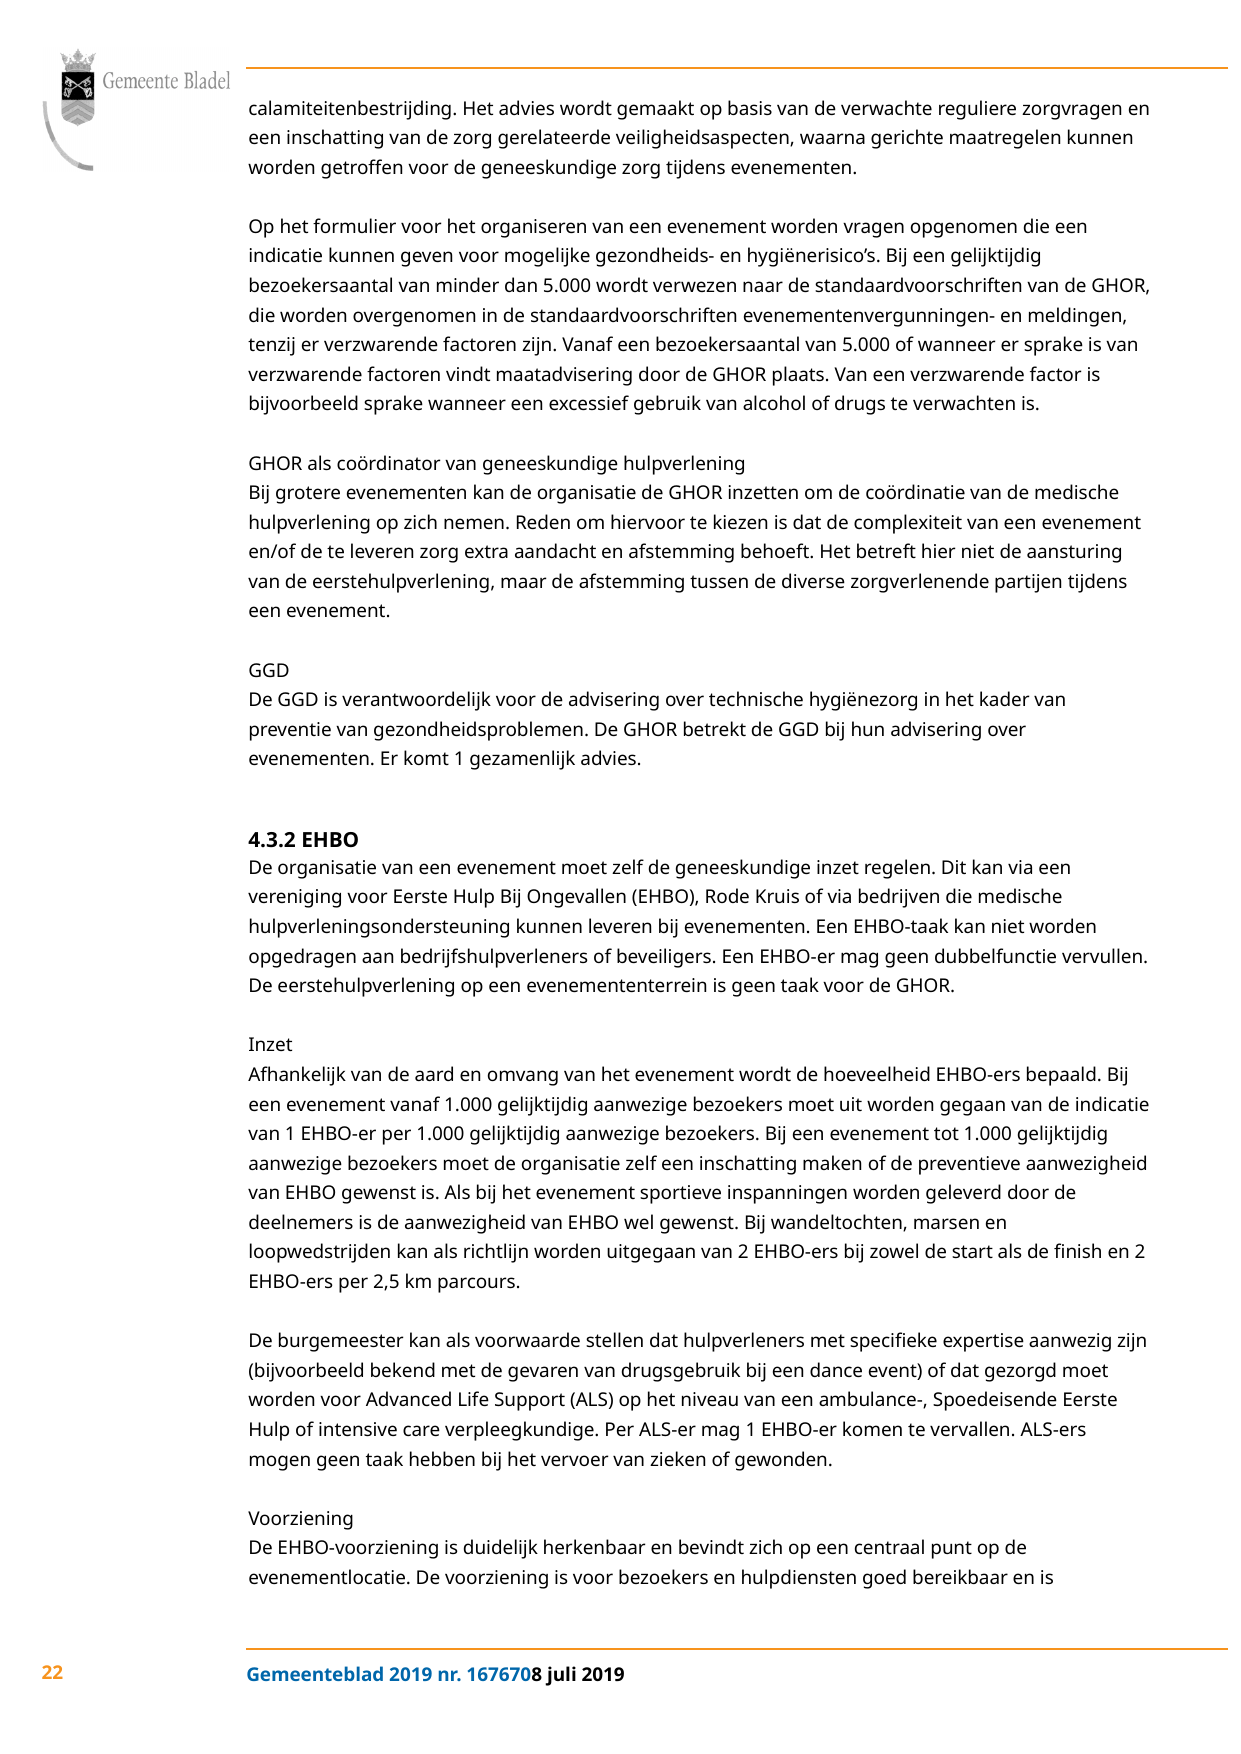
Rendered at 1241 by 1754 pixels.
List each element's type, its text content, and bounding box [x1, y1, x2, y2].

text Voorziening [248, 1505, 1152, 1531]
text 4.3.2 EHBO [248, 826, 1152, 854]
text Inzet [248, 1032, 1152, 1057]
text De GGD is verantwoordelijk voor de advisering over technische hygiënezorg in het kader van preventie van gezondheidsproblemen. De GHOR betrekt de GGD bij hun advisering over evenementen. Er komt 1 gezamenlijk advies. [248, 686, 1152, 771]
text calamiteitenbestrijding. Het advies wordt gemaakt op basis van de verwachte reguliere zorgvragen en een inschatting van de zorg gerelateerde veiligheidsaspecten, waarna gerichte maatregelen kunnen worden getroffen voor de geneeskundige zorg tijdens evenementen. [248, 95, 1152, 180]
text GHOR als coördinator van geneeskundige hulpverlening [248, 450, 1152, 476]
text De organisatie van een evenement moet zelf de geneeskundige inzet regelen. Dit kan via een vereniging voor Eerste Hulp Bij Ongevallen (EHBO), Rode Kruis of via bedrijven die medische hulpverleningsondersteuning kunnen leveren bij evenementen. Een EHBO-taak kan niet worden opgedragen aan bedrijfshulpverleners of beveiligers. Een EHBO-er mag geen dubbelfunctie vervullen. De eerstehulpverlening op een evenemententerrein is geen taak voor de GHOR. [248, 854, 1152, 998]
text De EHBO-voorziening is duidelijk herkenbaar en bevindt zich op een centraal punt op de evenementlocatie. De voorziening is voor bezoekers en hulpdiensten goed bereikbaar en is [248, 1534, 1152, 1590]
text De burgemeester kan als voorwaarde stellen dat hulpverleners met specifieke expertise aanwezig zijn (bijvoorbeeld bekend met de gevaren van drugsgebruik bij een dance event) of dat gezorgd moet worden voor Advanced Life Support (ALS) op het niveau van een ambulance-, Spoedeisende Eerste Hulp of intensive care verpleegkundige. Per ALS-er mag 1 EHBO-er komen te vervallen. ALS-ers mogen geen taak hebben bij het vervoer van zieken of gewonden. [248, 1327, 1152, 1471]
text Op het formulier voor het organiseren van een evenement worden vragen opgenomen die een indicatie kunnen geven voor mogelijke gezondheids- en hygiënerisico’s. Bij een gelijktijdig bezoekersaantal van minder dan 5.000 wordt verwezen naar de standaardvoorschriften van de GHOR, die worden overgenomen in de standaardvoorschriften evenementenvergunningen- en meldingen, tenzij er verzwarende factoren zijn. Vanaf een bezoekersaantal van 5.000 of wanneer er sprake is van verzwarende factoren vindt maatadvisering door de GHOR plaats. Van een verzwarende factor is bijvoorbeeld sprake wanneer een excessief gebruik van alcohol of drugs te verwachten is. [248, 213, 1152, 416]
text GGD [248, 657, 1152, 683]
picture [41, 47, 231, 172]
text Afhankelijk van de aard en omvang van het evenement wordt de hoeveelheid EHBO-ers bepaald. Bij een evenement vanaf 1.000 gelijktijdig aanwezige bezoekers moet uit worden gegaan van de indicatie van 1 EHBO-er per 1.000 gelijktijdig aanwezige bezoekers. Bij een evenement tot 1.000 gelijktijdig aanwezige bezoekers moet de organisatie zelf een inschatting maken of de preventieve aanwezigheid van EHBO gewenst is. Als bij het evenement sportieve inspanningen worden geleverd door de deelnemers is de aanwezigheid van EHBO wel gewenst. Bij wandeltochten, marsen en loopwedstrijden kan als richtlijn worden uitgegaan van 2 EHBO-ers bij zowel de start als de finish en 2 EHBO-ers per 2,5 km parcours. [248, 1061, 1152, 1294]
text Bij grotere evenementen kan de organisatie de GHOR inzetten om de coördinatie van de medische hulpverlening op zich nemen. Reden om hiervoor te kiezen is dat de complexiteit van een evenement en/of de te leveren zorg extra aandacht en afstemming behoeft. Het betreft hier niet de aansturing van de eerstehulpverlening, maar de afstemming tussen de diverse zorgverlenende partijen tijdens een evenement. [248, 479, 1152, 623]
